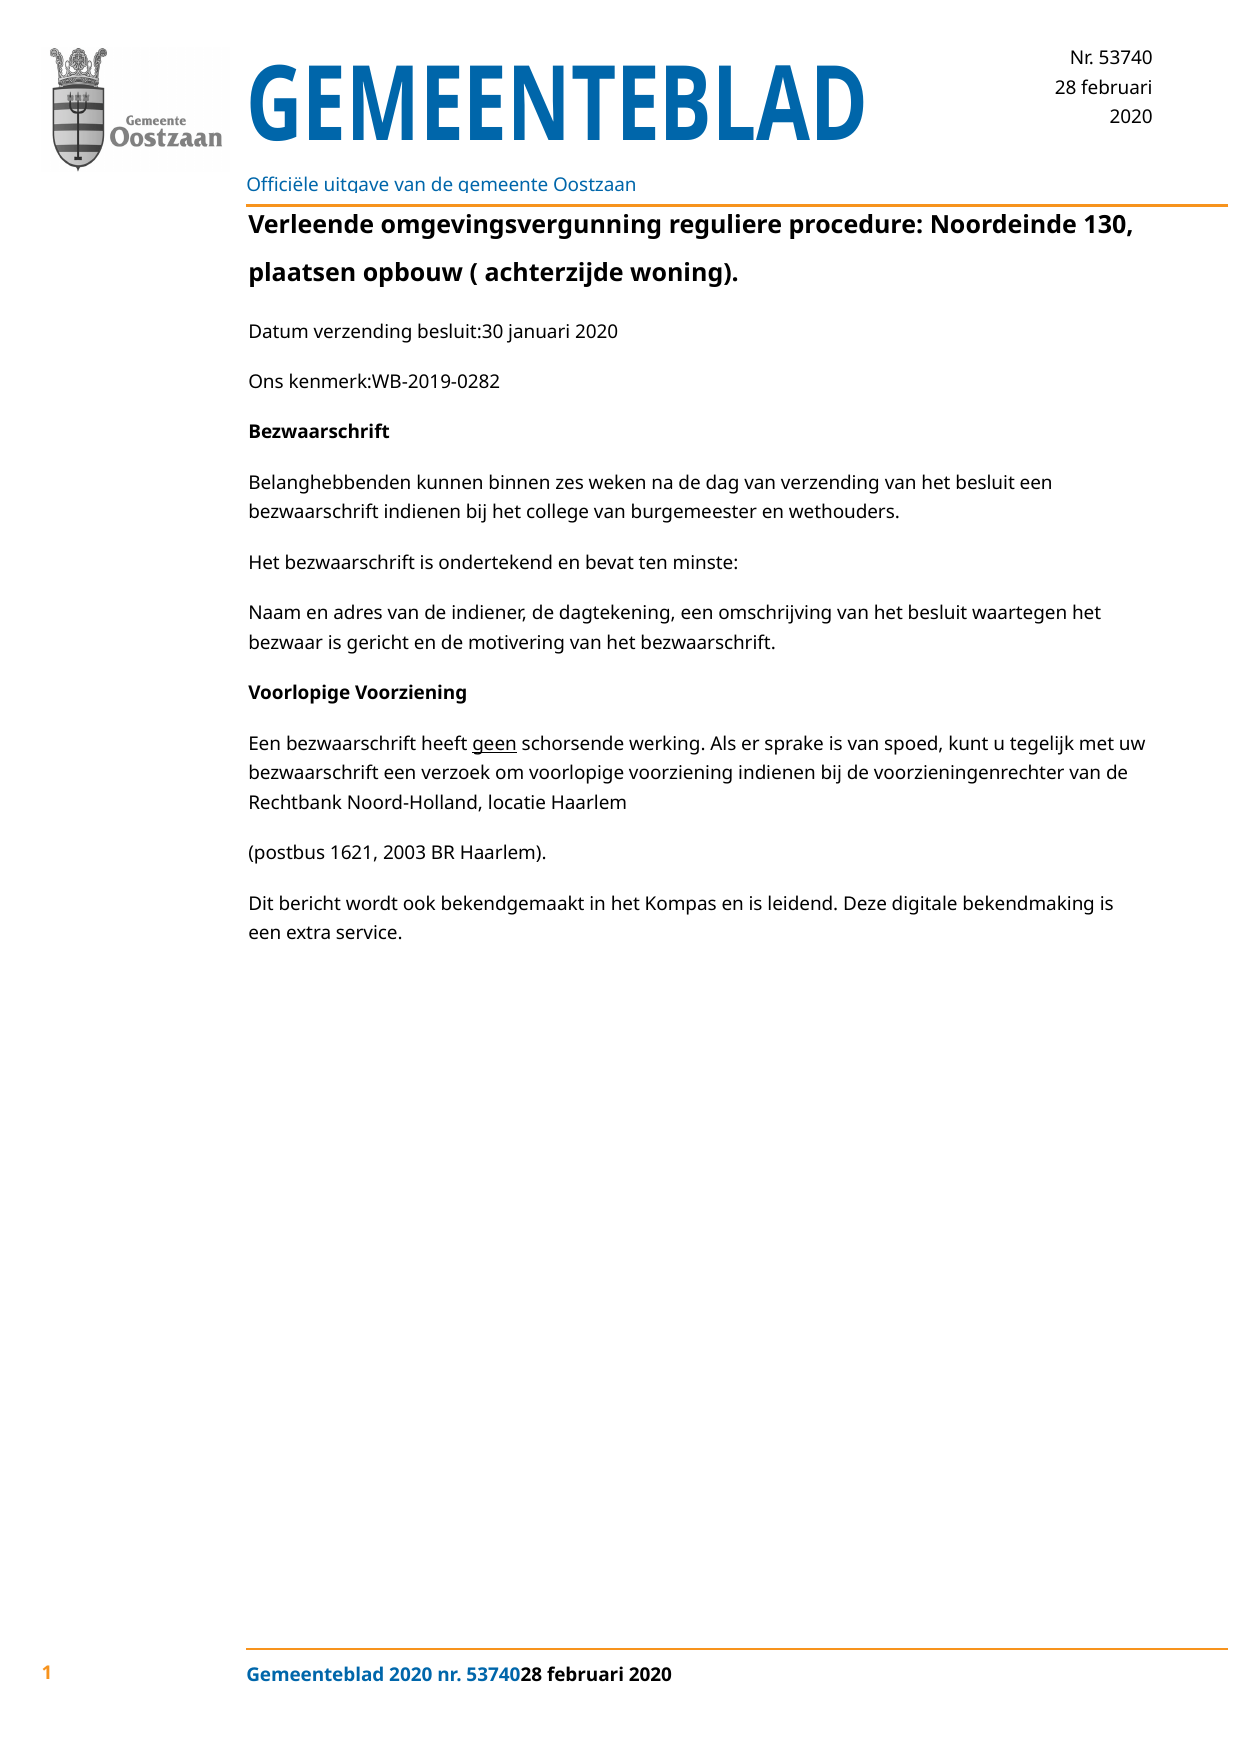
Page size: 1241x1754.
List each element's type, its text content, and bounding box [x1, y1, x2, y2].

text Voorlopige Voorziening [248, 679, 1152, 705]
text Belanghebbenden kunnen binnen zes weken na de dag van verzending van het besluit een bezwaarschrift indienen bij het college van burgemeester en wethouders. [248, 469, 1152, 524]
text Ons kenmerk:WB-2019-0282 [248, 368, 1152, 394]
text Verleende omgevingsvergunning reguliere procedure: Noordeinde 130, plaatsen opbouw ( achterzijde woning). [248, 207, 1152, 288]
text Het bezwaarschrift is ondertekend en bevat ten minste: [248, 549, 1152, 575]
text Dit bericht wordt ook bekendgemaakt in het Kompas en is leidend. Deze digitale bekendmaking is een extra service. [248, 890, 1152, 945]
text Bezwaarschrift [248, 419, 1152, 444]
text Datum verzending besluit:30 januari 2020 [248, 318, 1152, 344]
text (postbus 1621, 2003 BR Haarlem). [248, 839, 1152, 865]
text Naam en adres van de indiener, de dagtekening, een omschrijving van het besluit waartegen het bezwaar is gericht en de motivering van het bezwaarschrift. [248, 599, 1152, 655]
picture [41, 47, 231, 172]
text Een bezwaarschrift heeft geen schorsende werking. Als er sprake is van spoed, kunt u tegelijk met uw bezwaarschrift een verzoek om voorlopige voorziening indienen bij de voorzieningenrechter van de Rechtbank Noord-Holland, locatie Haarlem [248, 730, 1152, 815]
